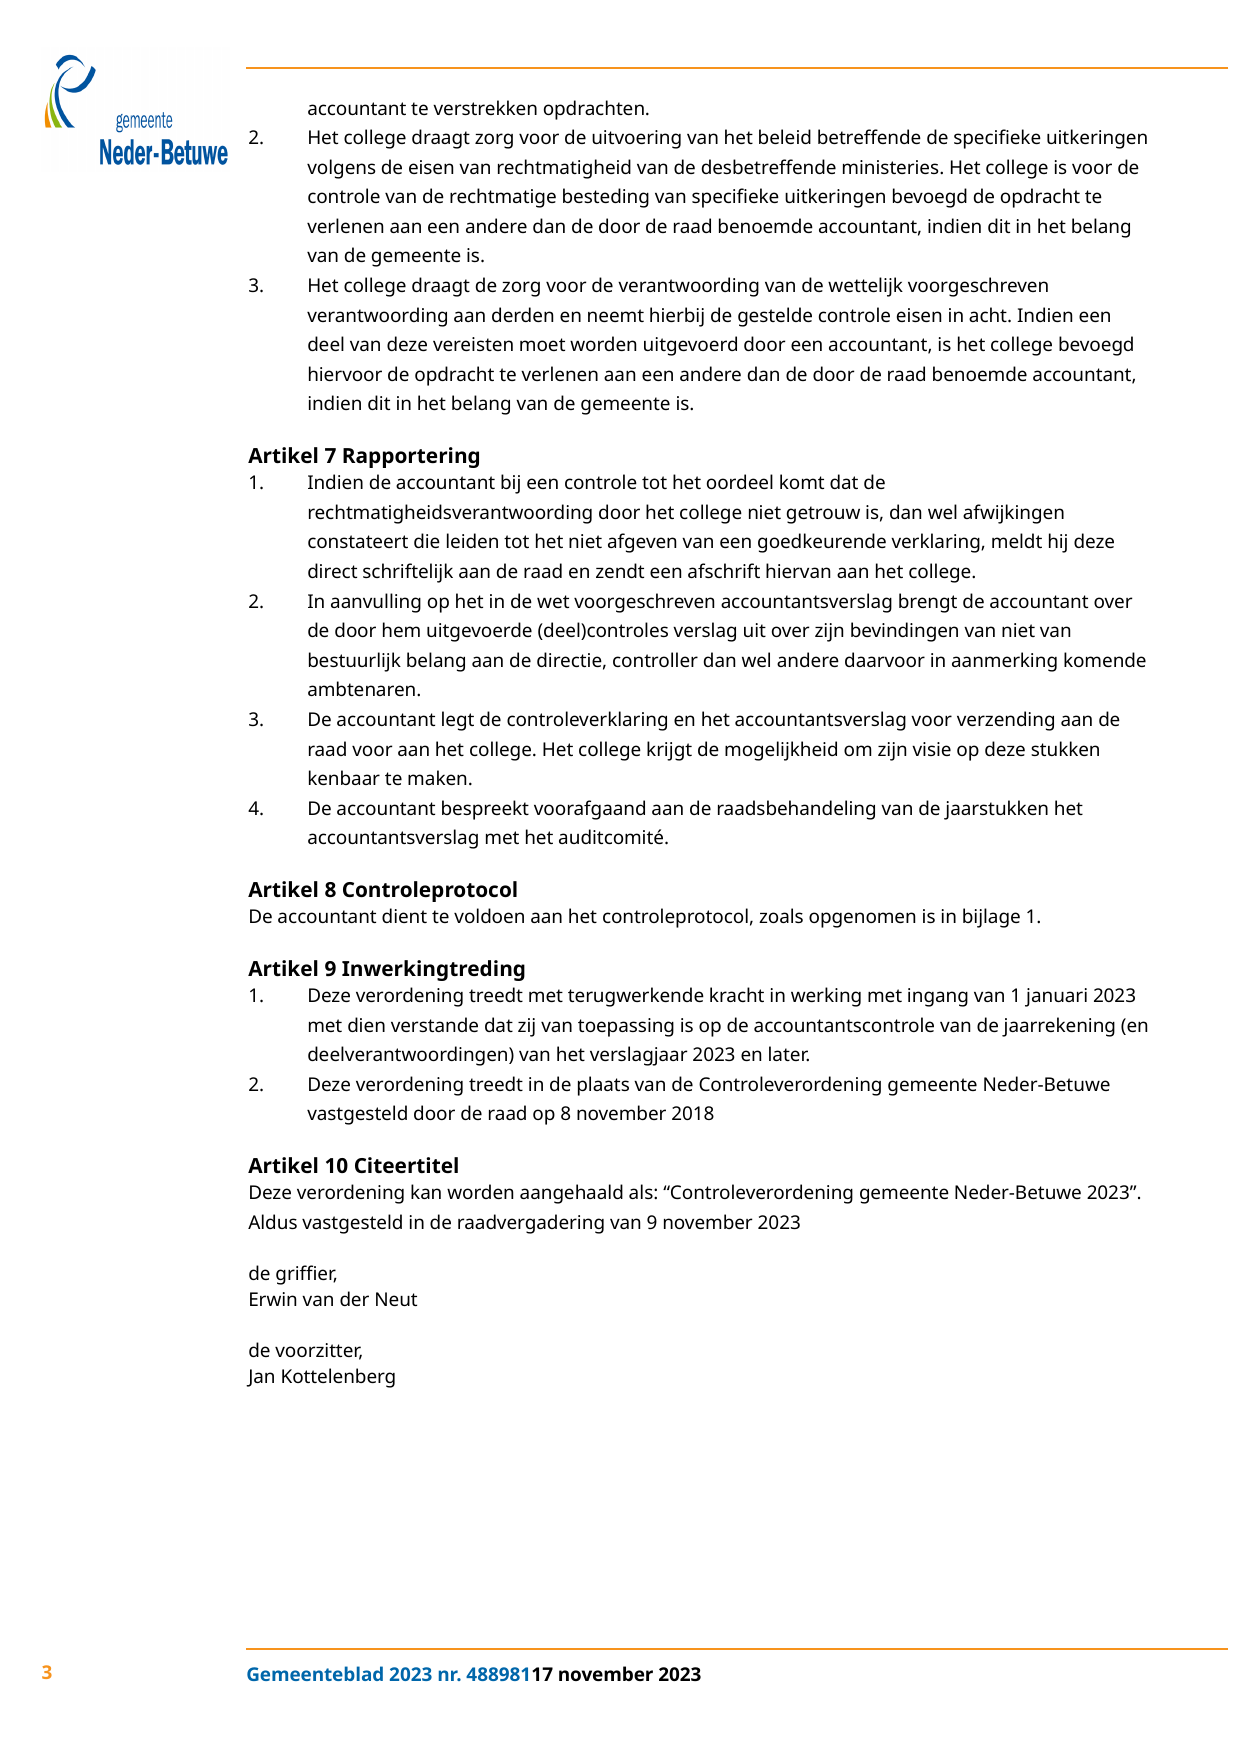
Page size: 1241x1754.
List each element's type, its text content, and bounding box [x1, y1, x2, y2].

list Deze verordening treedt met terugwerkende kracht in werking met ingang van 1 januari 2023 met dien verstande dat zij van toepassing is op de accountantscontrole van de jaarrekening (en deelverantwoordingen) van het verslagjaar 2023 en later. [248, 982, 1152, 1067]
list De accountant legt de controleverklaring en het accountantsverslag voor verzending aan de raad voor aan het college. Het college krijgt de mogelijkheid om zijn visie op deze stukken kenbaar te maken. [248, 706, 1152, 791]
list Deze verordening treedt in de plaats van de Controleverordening gemeente Neder-Betuwe vastgesteld door de raad op 8 november 2018 [248, 1071, 1152, 1126]
list De accountant bespreekt voorafgaand aan de raadsbehandeling van de jaarstukken het accountantsverslag met het auditcomité. [248, 795, 1152, 850]
picture [41, 47, 231, 172]
text Artikel 8 Controleprotocol [248, 875, 1152, 903]
text Aldus vastgesteld in de raadvergadering van 9 november 2023 [248, 1209, 1152, 1235]
text Jan Kottelenberg [248, 1363, 1152, 1389]
text de griffier, [248, 1260, 1152, 1286]
text Artikel 7 Rapportering [248, 441, 1152, 469]
list Het college draagt de zorg voor de verantwoording van de wettelijk voorgeschreven verantwoording aan derden en neemt hierbij de gestelde controle eisen in acht. Indien een deel van deze vereisten moet worden uitgevoerd door een accountant, is het college bevoegd hiervoor de opdracht te verlenen aan een andere dan de door de raad benoemde accountant, indien dit in het belang van de gemeente is. [248, 272, 1152, 416]
text Artikel 9 Inwerkingtreding [248, 954, 1152, 982]
list Indien de accountant bij een controle tot het oordeel komt dat de rechtmatigheidsverantwoording door het college niet getrouw is, dan wel afwijkingen constateert die leiden tot het niet afgeven van een goedkeurende verklaring, meldt hij deze direct schriftelijk aan de raad en zendt een afschrift hiervan aan het college. [248, 469, 1152, 584]
list In aanvulling op het in de wet voorgeschreven accountantsverslag brengt de accountant over de door hem uitgevoerde (deel)controles verslag uit over zijn bevindingen van niet van bestuurlijk belang aan de directie, controller dan wel andere daarvoor in aanmerking komende ambtenaren. [248, 588, 1152, 702]
list accountant te verstrekken opdrachten. [248, 95, 1152, 121]
text De accountant dient te voldoen aan het controleprotocol, zoals opgenomen is in bijlage 1. [248, 903, 1152, 929]
text Erwin van der Neut [248, 1286, 1152, 1312]
list Het college draagt zorg voor de uitvoering van het beleid betreffende de specifieke uitkeringen volgens de eisen van rechtmatigheid van de desbetreffende ministeries. Het college is voor de controle van de rechtmatige besteding van specifieke uitkeringen bevoegd de opdracht te verlenen aan een andere dan de door de raad benoemde accountant, indien dit in het belang van de gemeente is. [248, 124, 1152, 268]
text Deze verordening kan worden aangehaald als: “Controleverordening gemeente Neder-Betuwe 2023”. [248, 1179, 1152, 1205]
text de voorzitter, [248, 1338, 1152, 1363]
text Artikel 10 Citeertitel [248, 1151, 1152, 1179]
